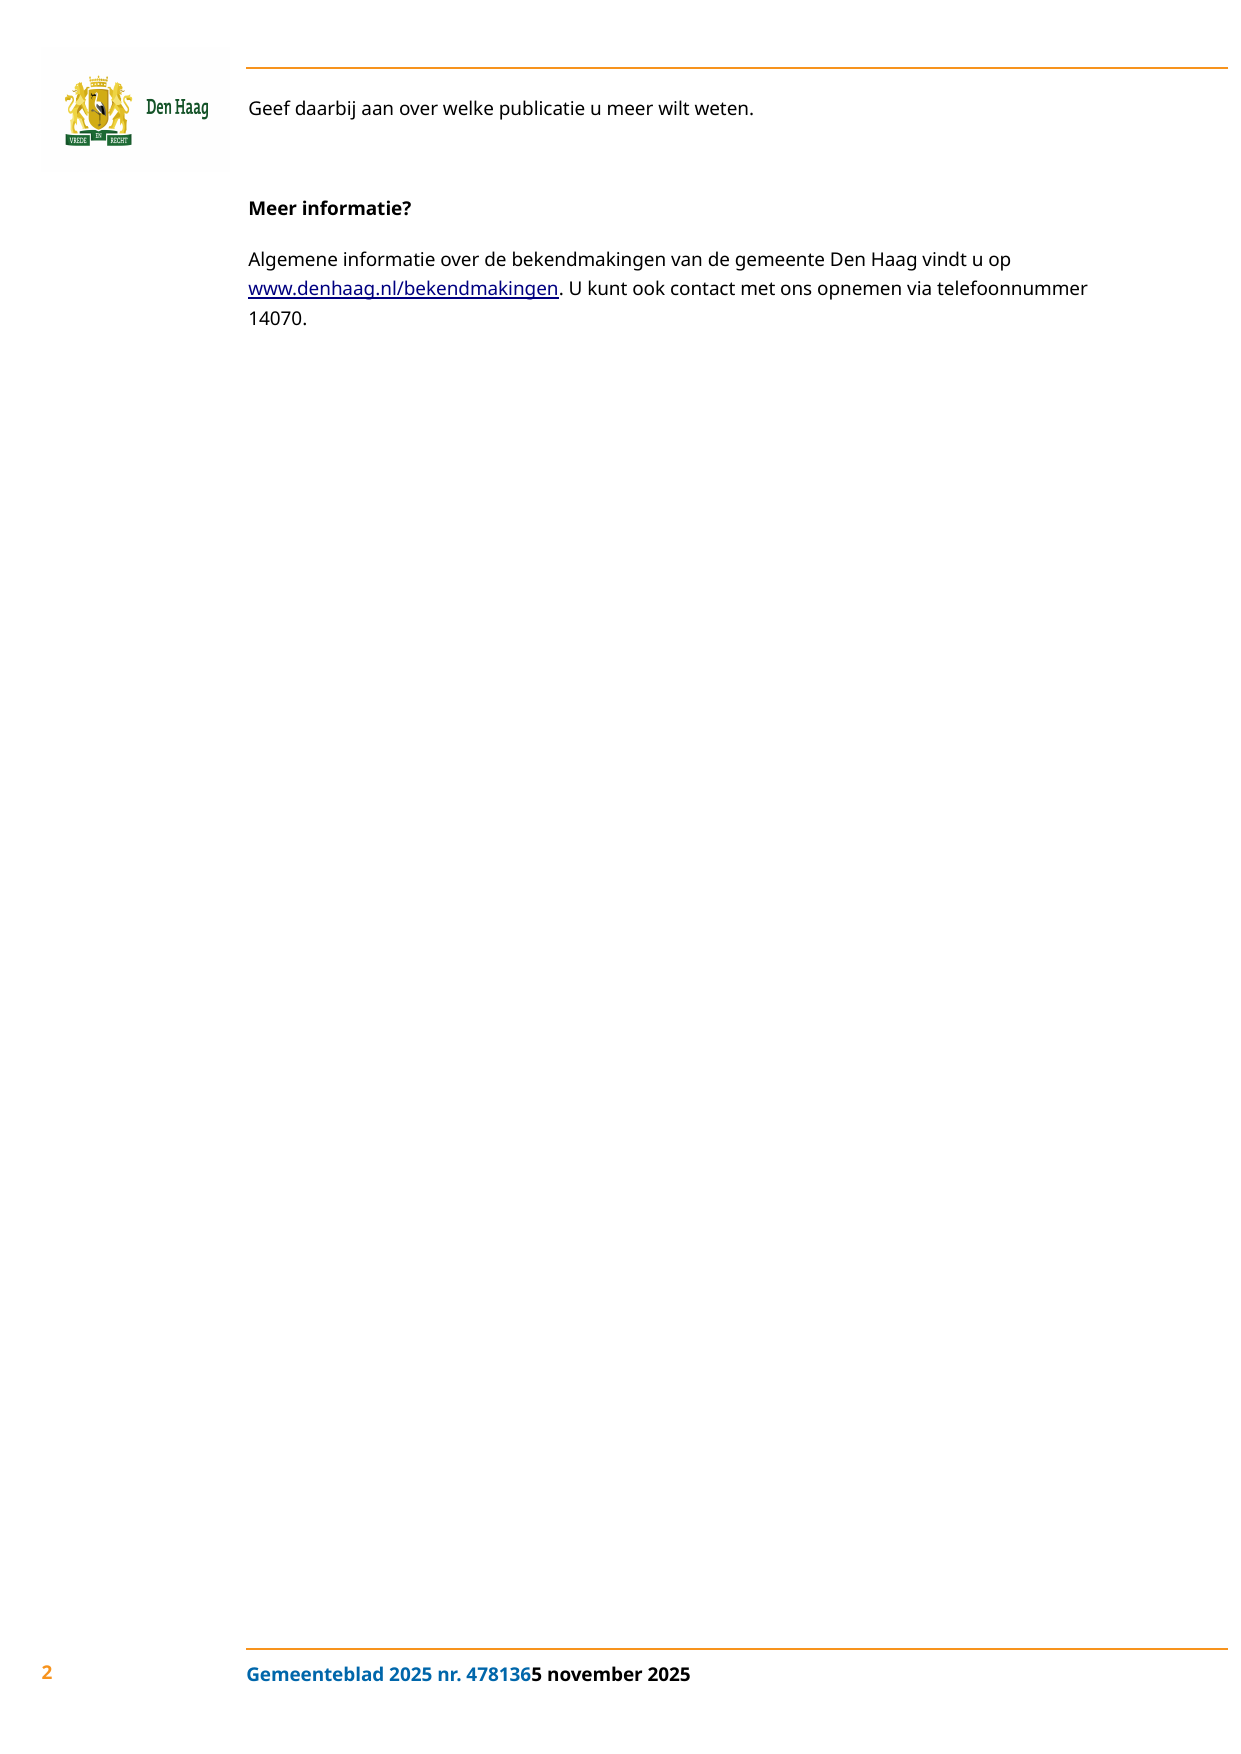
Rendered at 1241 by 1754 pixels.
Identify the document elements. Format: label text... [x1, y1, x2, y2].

text Geef daarbij aan over welke publicatie u meer wilt weten. [248, 95, 1152, 121]
text Meer informatie? [248, 196, 1152, 221]
text Algemene informatie over de bekendmakingen van de gemeente Den Haag vindt u op www.denhaag.nl/bekendmakingen. U kunt ook contact met ons opnemen via telefoonnummer 14070. [248, 246, 1152, 331]
picture [41, 47, 231, 172]
